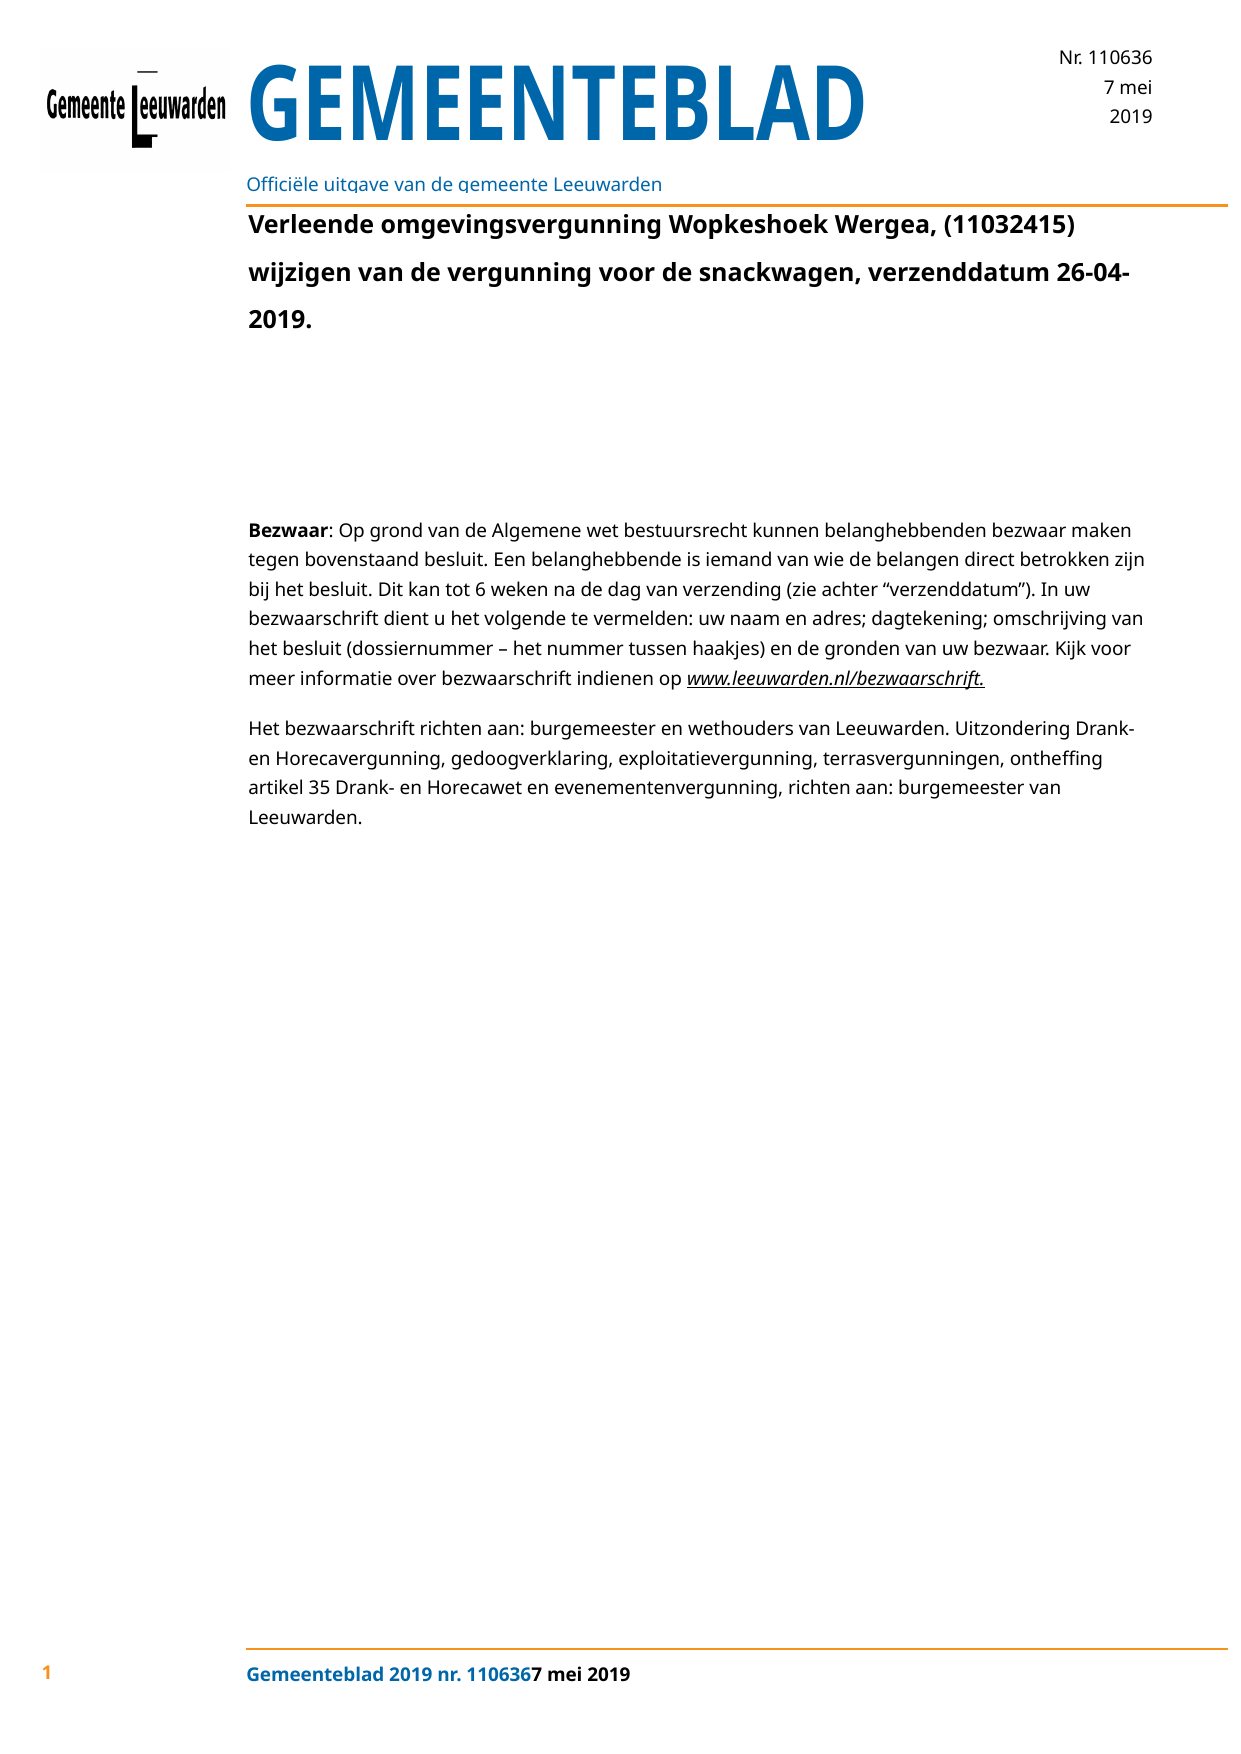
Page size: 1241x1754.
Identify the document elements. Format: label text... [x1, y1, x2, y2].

text Het bezwaarschrift richten aan: burgemeester en wethouders van Leeuwarden. Uitzondering Drank- en Horecavergunning, gedoogverklaring, exploitatievergunning, terrasvergunningen, ontheffing artikel 35 Drank- en Horecawet en evenementenvergunning, richten aan: burgemeester van Leeuwarden. [248, 715, 1152, 829]
text Verleende omgevingsvergunning Wopkeshoek Wergea, (11032415) wijzigen van de vergunning voor de snackwagen, verzenddatum 26-04-2019. [248, 207, 1152, 336]
text Bezwaar: Op grond van de Algemene wet bestuursrecht kunnen belanghebbenden bezwaar maken tegen bovenstaand besluit. Een belanghebbende is iemand van wie de belangen direct betrokken zijn bij het besluit. Dit kan tot 6 weken na de dag van verzending (zie achter “verzenddatum”). In uw bezwaarschrift dient u het volgende te vermelden: uw naam en adres; dagtekening; omschrijving van het besluit (dossiernummer – het nummer tussen haakjes) en de gronden van uw bezwaar. Kijk voor meer informatie over bezwaarschrift indienen op www.leeuwarden.nl/bezwaarschrift. [248, 517, 1152, 690]
picture [41, 47, 231, 172]
